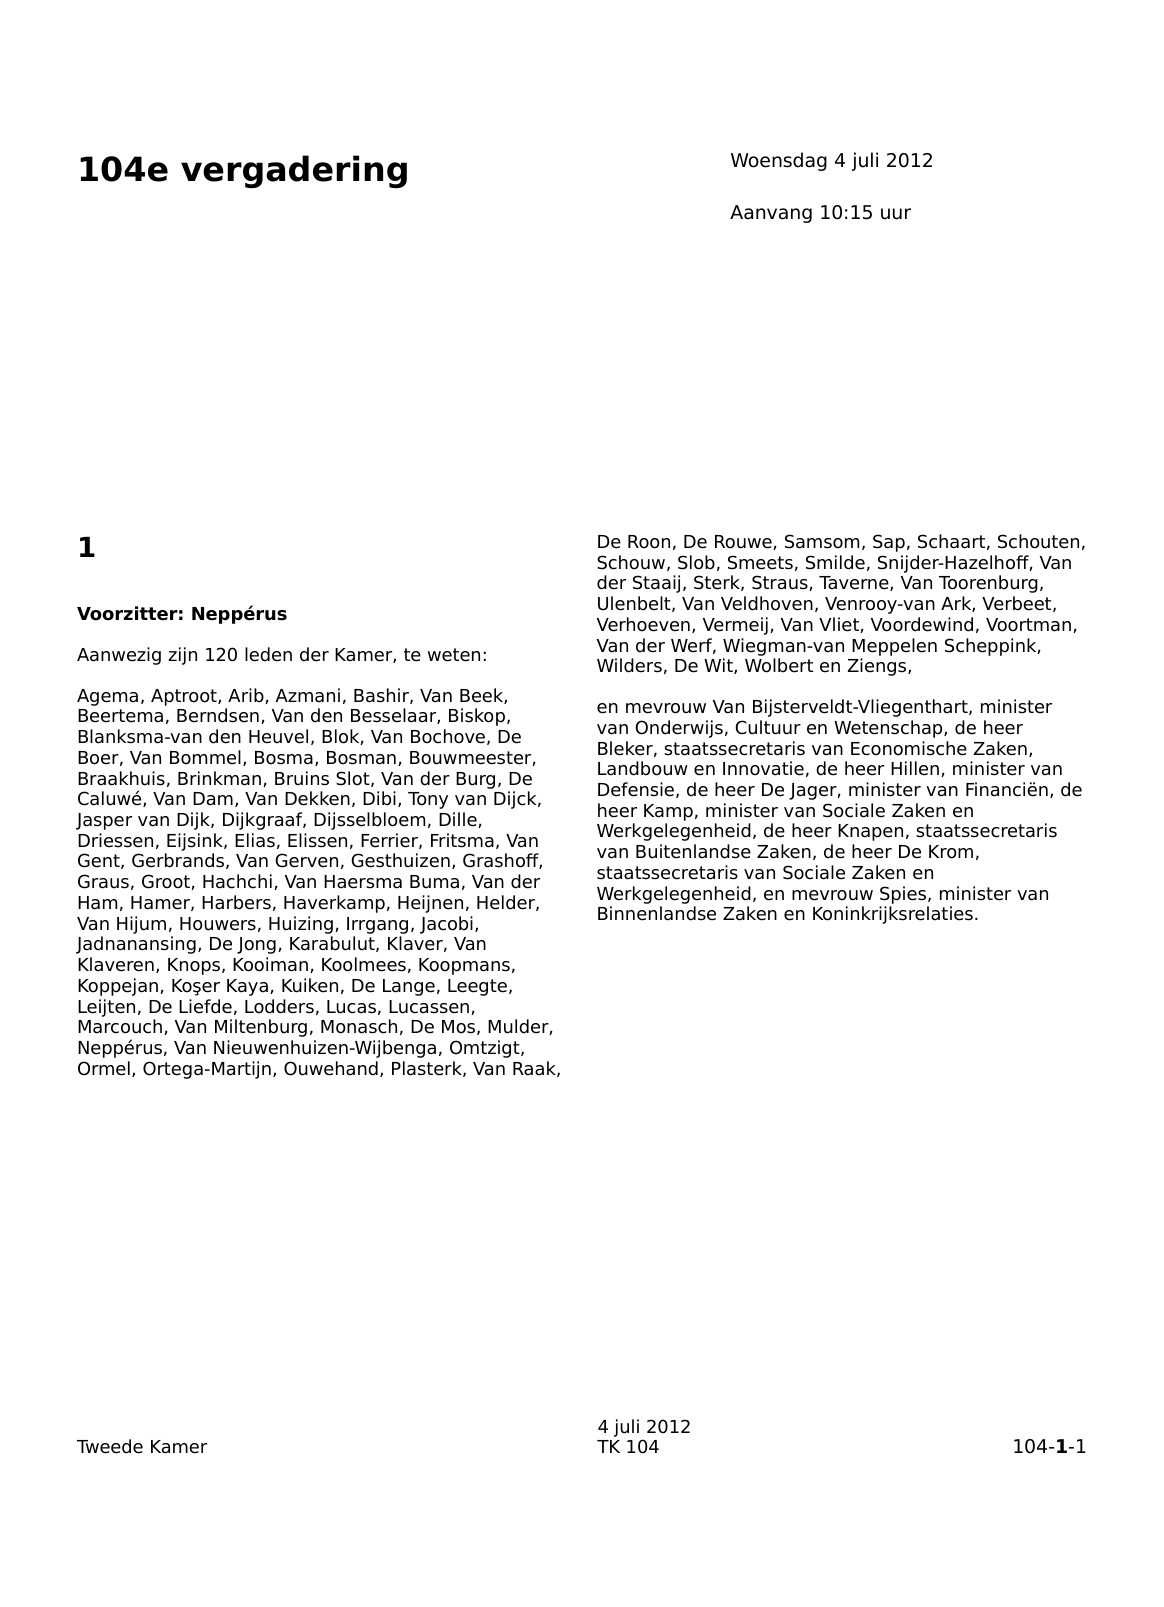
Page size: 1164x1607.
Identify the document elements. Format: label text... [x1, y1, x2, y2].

text en mevrouw Van Bijsterveldt-Vliegenthart, minister van Onderwijs, Cultuur en Wetenschap, de heer Bleker, staatssecretaris van Economische Zaken, Landbouw en Innovatie, de heer Hillen, minister van Defensie, de heer De Jager, minister van Financiën, de heer Kamp, minister van Sociale Zaken en Werkgelegenheid, de heer Knapen, staatssecretaris van Buitenlandse Zaken, de heer De Krom, staatssecretaris van Sociale Zaken en Werkgelegenheid, en mevrouw Spies, minister van Binnenlandse Zaken en Koninkrijksrelaties. [596, 697, 1087, 925]
text De Roon, De Rouwe, Samsom, Sap, Schaart, Schouten, Schouw, Slob, Smeets, Smilde, Snijder-Hazelhoff, Van der Staaij, Sterk, Straus, Taverne, Van Toorenburg, Ulenbelt, Van Veldhoven, Venrooy-van Ark, Verbeet, Verhoeven, Vermeij, Van Vliet, Voordewind, Voortman, Van der Werf, Wiegman-van Meppelen Scheppink, Wilders, De Wit, Wolbert en Ziengs, [596, 532, 1087, 677]
table_header 104e vergadering [77, 150, 730, 254]
table_cell Aanvang 10:15 uur [730, 202, 1087, 254]
title 1 [77, 532, 567, 564]
text Agema, Aptroot, Arib, Azmani, Bashir, Van Beek, Beertema, Berndsen, Van den Besselaar, Biskop, Blanksma-van den Heuvel, Blok, Van Bochove, De Boer, Van Bommel, Bosma, Bosman, Bouwmeester, Braakhuis, Brinkman, Bruins Slot, Van der Burg, De Caluwé, Van Dam, Van Dekken, Dibi, Tony van Dijck, Jasper van Dijk, Dijkgraaf, Dijsselbloem, Dille, Driessen, Eijsink, Elias, Elissen, Ferrier, Fritsma, Van Gent, Gerbrands, Van Gerven, Gesthuizen, Grashoff, Graus, Groot, Hachchi, Van Haersma Buma, Van der Ham, Hamer, Harbers, Haverkamp, Heijnen, Helder, Van Hijum, Houwers, Huizing, Irrgang, Jacobi, Jadnanansing, De Jong, Karabulut, Klaver, Van Klaveren, Knops, Kooiman, Koolmees, Koopmans, Koppejan, Koşer Kaya, Kuiken, De Lange, Leegte, Leijten, De Liefde, Lodders, Lucas, Lucassen, Marcouch, Van Miltenburg, Monasch, De Mos, Mulder, Neppérus, Van Nieuwenhuizen-Wijbenga, Omtzigt, Ormel, Ortega-Martijn, Ouwehand, Plasterk, Van Raak, [77, 686, 567, 1079]
text Aanwezig zijn 120 leden der Kamer, te weten: [77, 645, 567, 666]
text Voorzitter: Neppérus [77, 604, 567, 625]
table_header Woensdag 4 juli 2012 [730, 150, 1087, 202]
